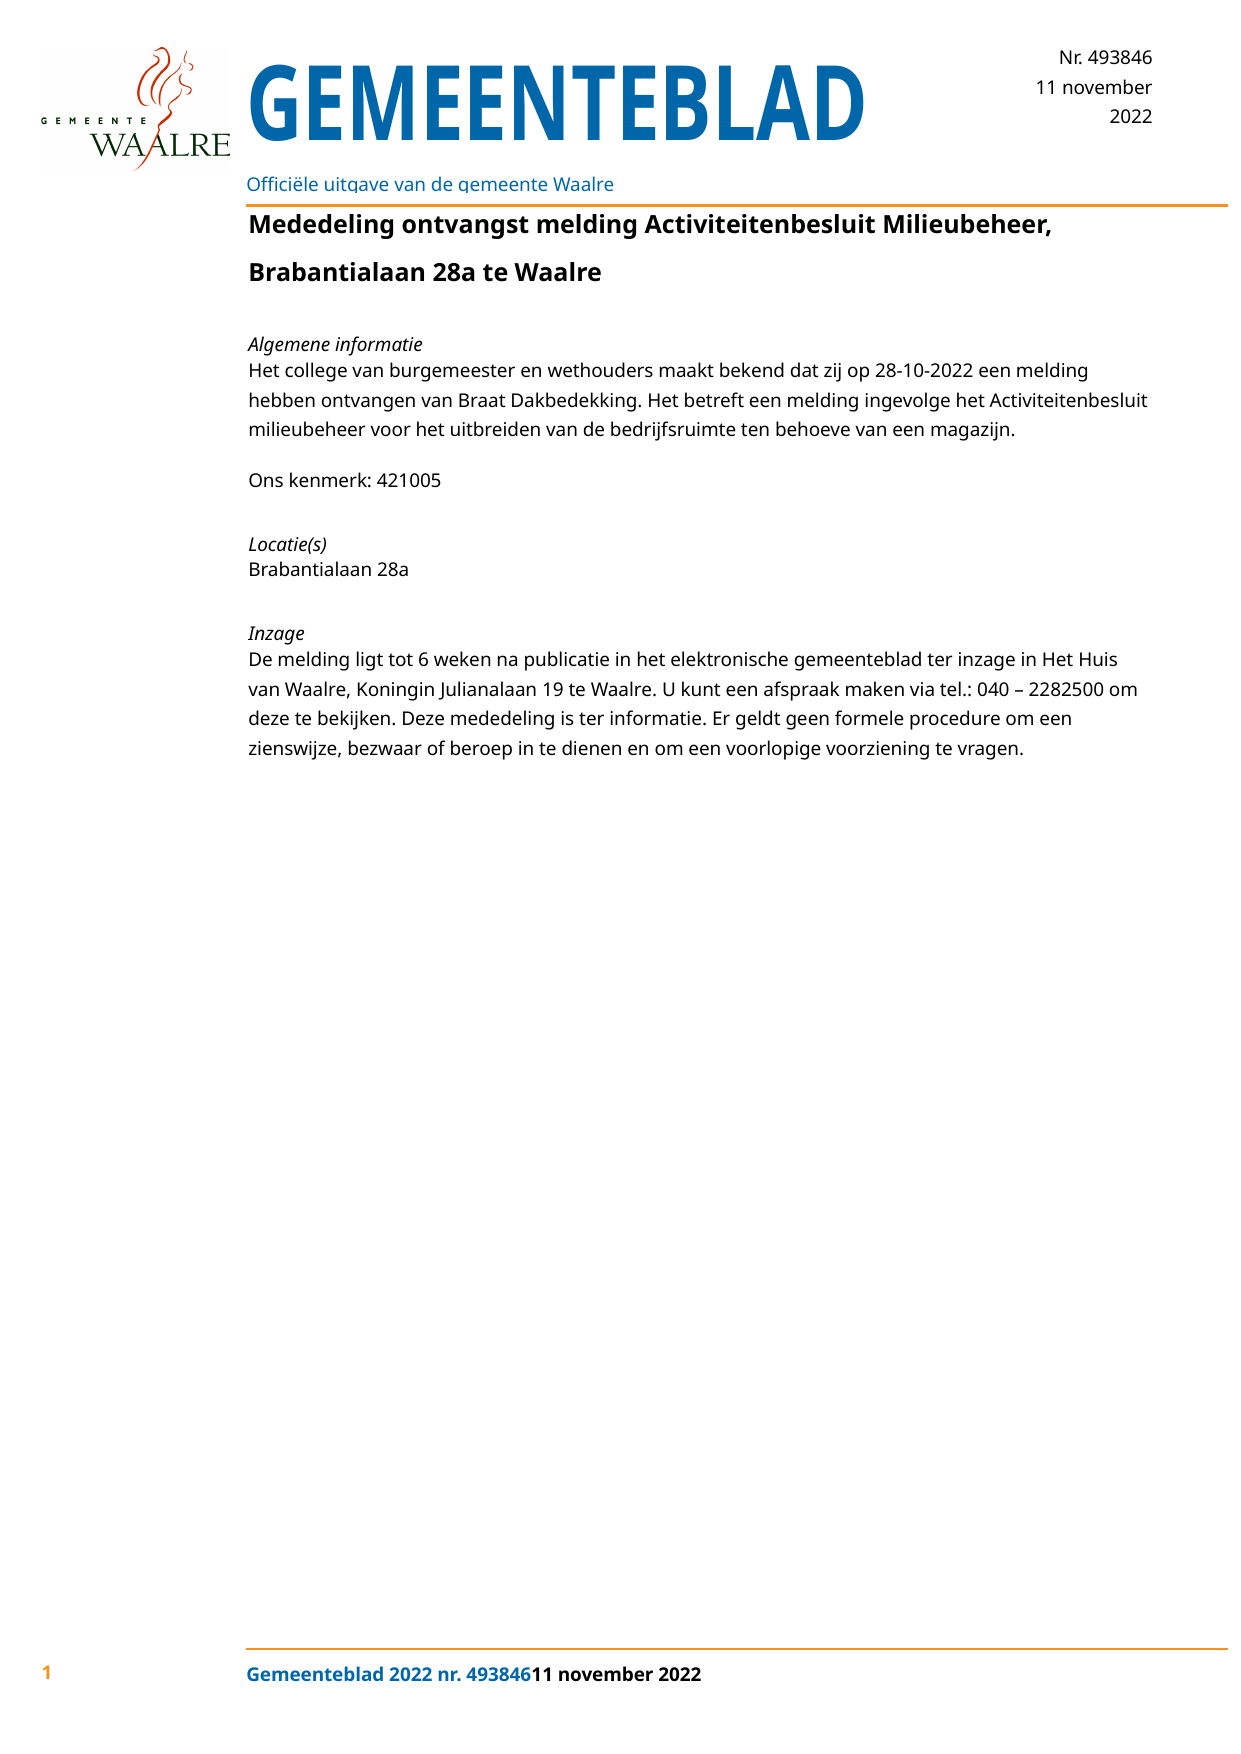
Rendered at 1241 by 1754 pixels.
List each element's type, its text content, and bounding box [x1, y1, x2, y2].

picture [41, 47, 231, 172]
text Het college van burgemeester en wethouders maakt bekend dat zij op 28-10-2022 een melding hebben ontvangen van Braat Dakbedekking. Het betreft een melding ingevolge het Activiteitenbesluit milieubeheer voor het uitbreiden van de bedrijfsruimte ten behoeve van een magazijn. [248, 357, 1152, 442]
text Inzage [248, 620, 1152, 646]
text Locatie(s) [248, 531, 1152, 556]
text Ons kenmerk: 421005 [248, 467, 1152, 492]
text Algemene informatie [248, 331, 1152, 357]
text Brabantialaan 28a [248, 556, 1152, 582]
text Mededeling ontvangst melding Activiteitenbesluit Milieubeheer, Brabantialaan 28a te Waalre [248, 207, 1152, 288]
text De melding ligt tot 6 weken na publicatie in het elektronische gemeenteblad ter inzage in Het Huis van Waalre, Koningin Julianalaan 19 te Waalre. U kunt een afspraak maken via tel.: 040 – 2282500 om deze te bekijken. Deze mededeling is ter informatie. Er geldt geen formele procedure om een zienswijze, bezwaar of beroep in te dienen en om een voorlopige voorziening te vragen. [248, 646, 1152, 761]
